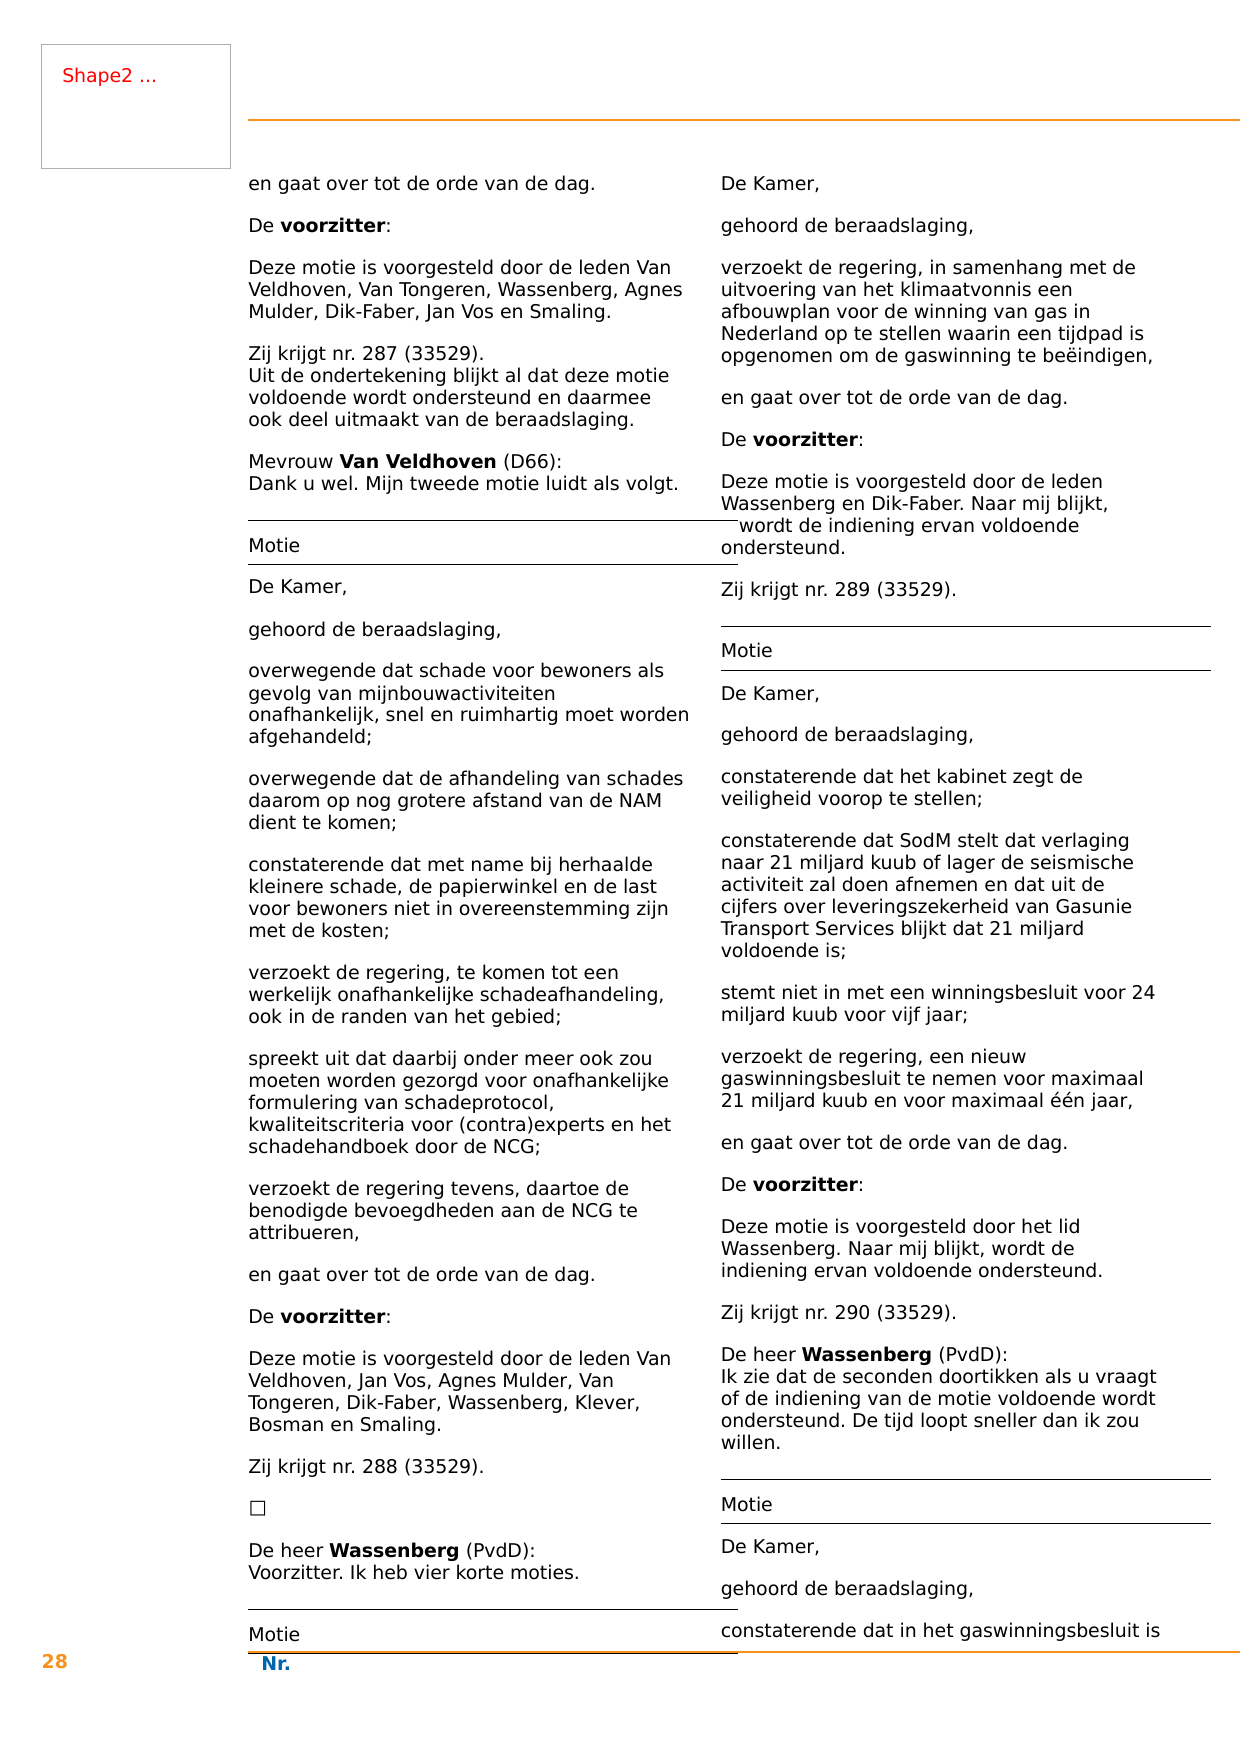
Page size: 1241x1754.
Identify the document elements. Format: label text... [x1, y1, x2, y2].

text Zij krijgt nr. 288 (33529). [248, 1456, 691, 1478]
text Voorzitter. Ik heb vier korte moties. [248, 1562, 691, 1584]
text Deze motie is voorgesteld door het lid Wassenberg. Naar mij blijkt, wordt de indiening ervan voldoende ondersteund. [721, 1216, 1163, 1282]
text Deze motie is voorgesteld door de leden Wassenberg en Dik-Faber. Naar mij blijkt, wordt de indiening ervan voldoende ondersteund. [721, 471, 1163, 558]
text gehoord de beraadslaging, [721, 1578, 1163, 1600]
text De heer Wassenberg (PvdD): [721, 1344, 1163, 1366]
text De Kamer, [721, 173, 1163, 195]
text Deze motie is voorgesteld door de leden Van Veldhoven, Van Tongeren, Wassenberg, Agnes Mulder, Dik-Faber, Jan Vos en Smaling. [248, 257, 691, 323]
text De Kamer, [248, 576, 691, 598]
text ⬜ [248, 1498, 691, 1520]
text spreekt uit dat daarbij onder meer ook zou moeten worden gezorgd voor onafhankelijke formulering van schadeprotocol, kwaliteitscriteria voor (contra)experts en het schadehandboek door de NCG; [248, 1048, 691, 1158]
text De Kamer, [721, 1536, 1163, 1558]
text constaterende dat in het gaswinningsbesluit is [721, 1620, 1163, 1642]
text en gaat over tot de orde van de dag. [248, 1264, 691, 1286]
text De voorzitter: [248, 1306, 691, 1328]
text De voorzitter: [721, 1174, 1163, 1196]
text gehoord de beraadslaging, [721, 215, 1163, 237]
text verzoekt de regering tevens, daartoe de benodigde bevoegdheden aan de NCG te attribueren, [248, 1178, 691, 1244]
text De voorzitter: [721, 429, 1163, 451]
text Zij krijgt nr. 289 (33529). [721, 578, 1163, 601]
text en gaat over tot de orde van de dag. [248, 173, 691, 195]
text gehoord de beraadslaging, [248, 618, 691, 640]
text Zij krijgt nr. 290 (33529). [721, 1302, 1163, 1324]
text Motie [248, 534, 691, 556]
text Zij krijgt nr. 287 (33529). [248, 343, 691, 365]
text Mevrouw Van Veldhoven (D66): [248, 451, 691, 473]
text en gaat over tot de orde van de dag. [721, 387, 1163, 409]
text Uit de ondertekening blijkt al dat deze motie voldoende wordt ondersteund en daarmee ook deel uitmaakt van de beraadslaging. [248, 365, 691, 431]
text verzoekt de regering, te komen tot een werkelijk onafhankelijke schadeafhandeling, ook in de randen van het gebied; [248, 962, 691, 1028]
text De heer Wassenberg (PvdD): [248, 1540, 691, 1562]
text Ik zie dat de seconden doortikken als u vraagt of de indiening van de motie voldoende wordt ondersteund. De tijd loopt sneller dan ik zou willen. [721, 1366, 1163, 1454]
text overwegende dat schade voor bewoners als gevolg van mijnbouwactiviteiten onafhankelijk, snel en ruimhartig moet worden afgehandeld; [248, 660, 691, 748]
text Deze motie is voorgesteld door de leden Van Veldhoven, Jan Vos, Agnes Mulder, Van Tongeren, Dik-Faber, Wassenberg, Klever, Bosman en Smaling. [248, 1348, 691, 1436]
text overwegende dat de afhandeling van schades daarom op nog grotere afstand van de NAM dient te komen; [248, 768, 691, 834]
text De voorzitter: [248, 215, 691, 237]
text Motie [248, 1624, 691, 1646]
text verzoekt de regering, in samenhang met de uitvoering van het klimaatvonnis een afbouwplan voor de winning van gas in Nederland op te stellen waarin een tijdpad is opgenomen om de gaswinning te beëindigen, [721, 257, 1163, 367]
text Motie [721, 640, 1163, 662]
text Dank u wel. Mijn tweede motie luidt als volgt. [248, 473, 691, 494]
text De Kamer, [721, 682, 1163, 704]
text stemt niet in met een winningsbesluit voor 24 miljard kuub voor vijf jaar; [721, 982, 1163, 1026]
text Motie [721, 1494, 1163, 1516]
text gehoord de beraadslaging, [721, 724, 1163, 746]
text constaterende dat met name bij herhaalde kleinere schade, de papierwinkel en de last voor bewoners niet in overeenstemming zijn met de kosten; [248, 854, 691, 942]
text en gaat over tot de orde van de dag. [721, 1132, 1163, 1154]
text verzoekt de regering, een nieuw gaswinningsbesluit te nemen voor maximaal 21 miljard kuub en voor maximaal één jaar, [721, 1046, 1163, 1112]
text constaterende dat het kabinet zegt de veiligheid voorop te stellen; [721, 766, 1163, 810]
text constaterende dat SodM stelt dat verlaging naar 21 miljard kuub of lager de seismische activiteit zal doen afnemen en dat uit de cijfers over leveringszekerheid van Gasunie Transport Services blijkt dat 21 miljard voldoende is; [721, 830, 1163, 962]
